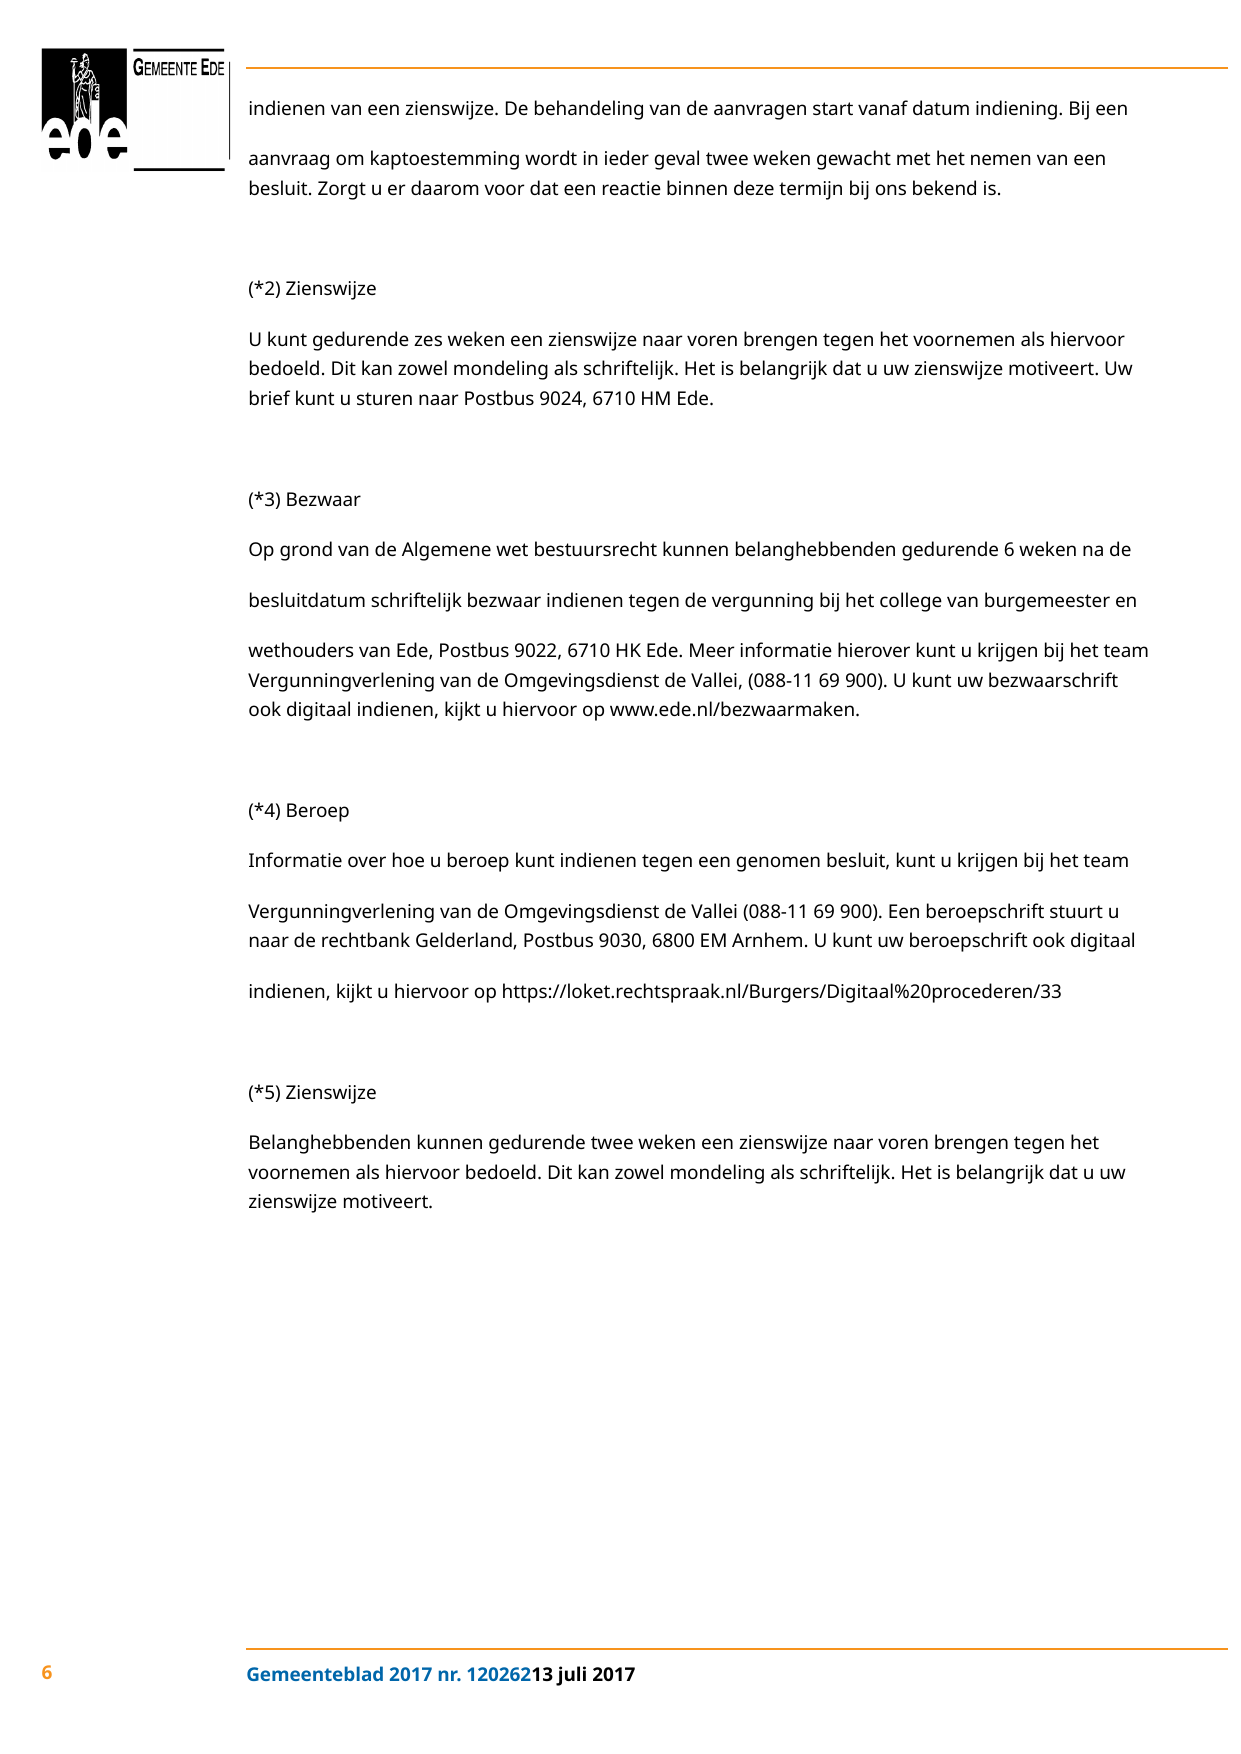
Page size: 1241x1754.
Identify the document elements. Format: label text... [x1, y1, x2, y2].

text (*2) Zienswijze [248, 276, 1152, 301]
text Informatie over hoe u beroep kunt indienen tegen een genomen besluit, kunt u krijgen bij het team [248, 848, 1152, 873]
text (*4) Beroep [248, 797, 1152, 823]
text U kunt gedurende zes weken een zienswijze naar voren brengen tegen het voornemen als hiervoor bedoeld. Dit kan zowel mondeling als schriftelijk. Het is belangrijk dat u uw zienswijze motiveert. Uw brief kunt u sturen naar Postbus 9024, 6710 HM Ede. [248, 326, 1152, 411]
text (*3) Bezwaar [248, 486, 1152, 512]
text indienen van een zienswijze. De behandeling van de aanvragen start vanaf datum indiening. Bij een [248, 95, 1152, 121]
text wethouders van Ede, Postbus 9022, 6710 HK Ede. Meer informatie hierover kunt u krijgen bij het team Vergunningverlening van de Omgevingsdienst de Vallei, (088-11 69 900). U kunt uw bezwaarschrift ook digitaal indienen, kijkt u hiervoor op www.ede.nl/bezwaarmaken. [248, 637, 1152, 722]
text Belanghebbenden kunnen gedurende twee weken een zienswijze naar voren brengen tegen het voornemen als hiervoor bedoeld. Dit kan zowel mondeling als schriftelijk. Het is belangrijk dat u uw zienswijze motiveert. [248, 1129, 1152, 1214]
text besluitdatum schriftelijk bezwaar indienen tegen de vergunning bij het college van burgemeester en [248, 587, 1152, 613]
text indienen, kijkt u hiervoor op https://loket.rechtspraak.nl/Burgers/Digitaal%20procederen/33 [248, 978, 1152, 1004]
text Vergunningverlening van de Omgevingsdienst de Vallei (088-11 69 900). Een beroepschrift stuurt u naar de rechtbank Gelderland, Postbus 9030, 6800 EM Arnhem. U kunt uw beroepschrift ook digitaal [248, 898, 1152, 953]
text aanvraag om kaptoestemming wordt in ieder geval twee weken gewacht met het nemen van een besluit. Zorgt u er daarom voor dat een reactie binnen deze termijn bij ons bekend is. [248, 145, 1152, 201]
picture [41, 47, 231, 172]
text Op grond van de Algemene wet bestuursrecht kunnen belanghebbenden gedurende 6 weken na de [248, 536, 1152, 562]
text (*5) Zienswijze [248, 1079, 1152, 1105]
